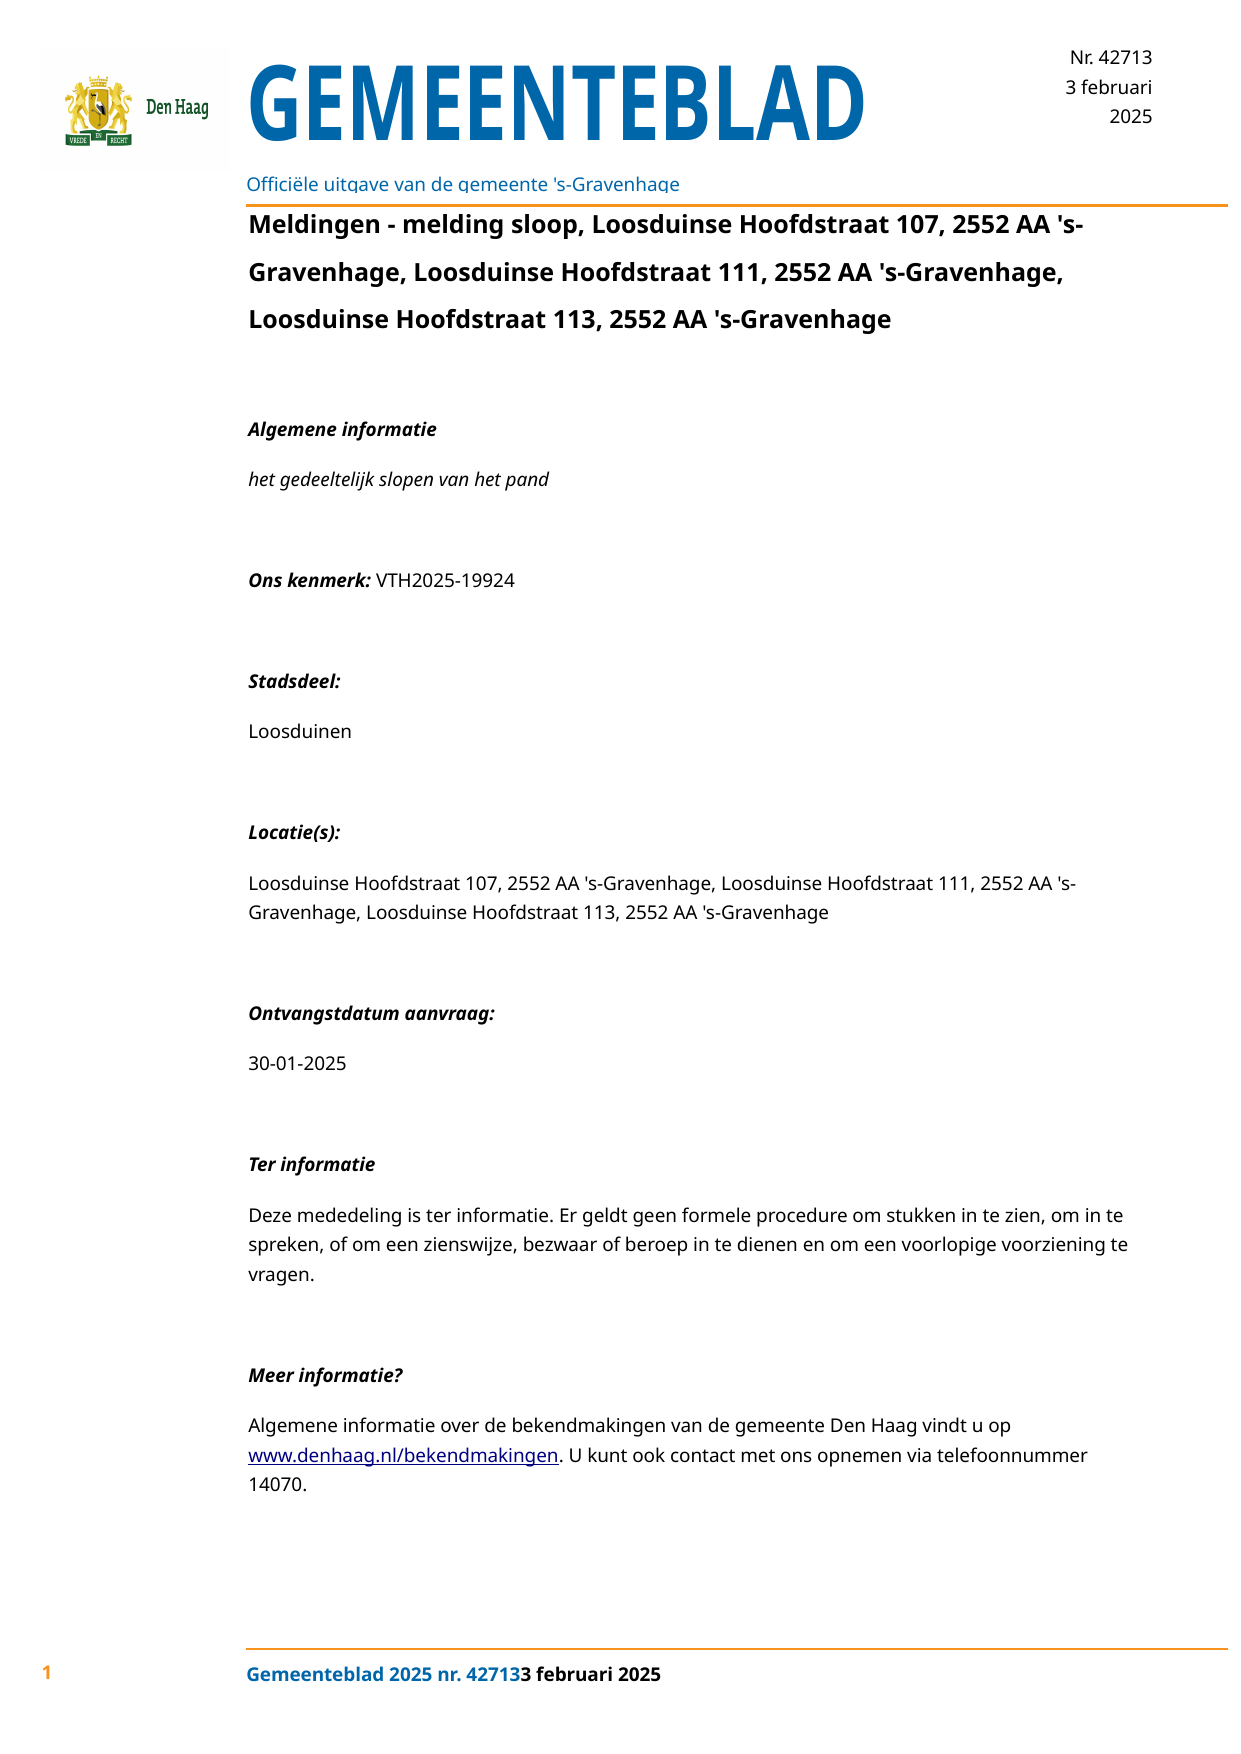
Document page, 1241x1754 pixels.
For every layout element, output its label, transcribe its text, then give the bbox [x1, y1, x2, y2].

text Stadsdeel: [248, 668, 1152, 694]
text het gedeeltelijk slopen van het pand [248, 466, 1152, 492]
picture [41, 47, 231, 172]
text Ons kenmerk: VTH2025-19924 [248, 567, 1152, 593]
text Ontvangstdatum aanvraag: [248, 1000, 1152, 1026]
text Loosduinen [248, 718, 1152, 744]
text 30-01-2025 [248, 1051, 1152, 1076]
text Algemene informatie [248, 416, 1152, 442]
text Locatie(s): [248, 819, 1152, 845]
text Algemene informatie over de bekendmakingen van de gemeente Den Haag vindt u op www.denhaag.nl/bekendmakingen. U kunt ook contact met ons opnemen via telefoonnummer 14070. [248, 1412, 1152, 1497]
text Ter informatie [248, 1151, 1152, 1177]
text Loosduinse Hoofdstraat 107, 2552 AA 's-Gravenhage, Loosduinse Hoofdstraat 111, 2552 AA 's-Gravenhage, Loosduinse Hoofdstraat 113, 2552 AA 's-Gravenhage [248, 870, 1152, 925]
text Deze mededeling is ter informatie. Er geldt geen formele procedure om stukken in te zien, om in te spreken, of om een zienswijze, bezwaar of beroep in te dienen en om een voorlopige voorziening te vragen. [248, 1202, 1152, 1287]
text Meldingen - melding sloop, Loosduinse Hoofdstraat 107, 2552 AA 's-Gravenhage, Loosduinse Hoofdstraat 111, 2552 AA 's-Gravenhage, Loosduinse Hoofdstraat 113, 2552 AA 's-Gravenhage [248, 207, 1152, 336]
text Meer informatie? [248, 1362, 1152, 1387]
